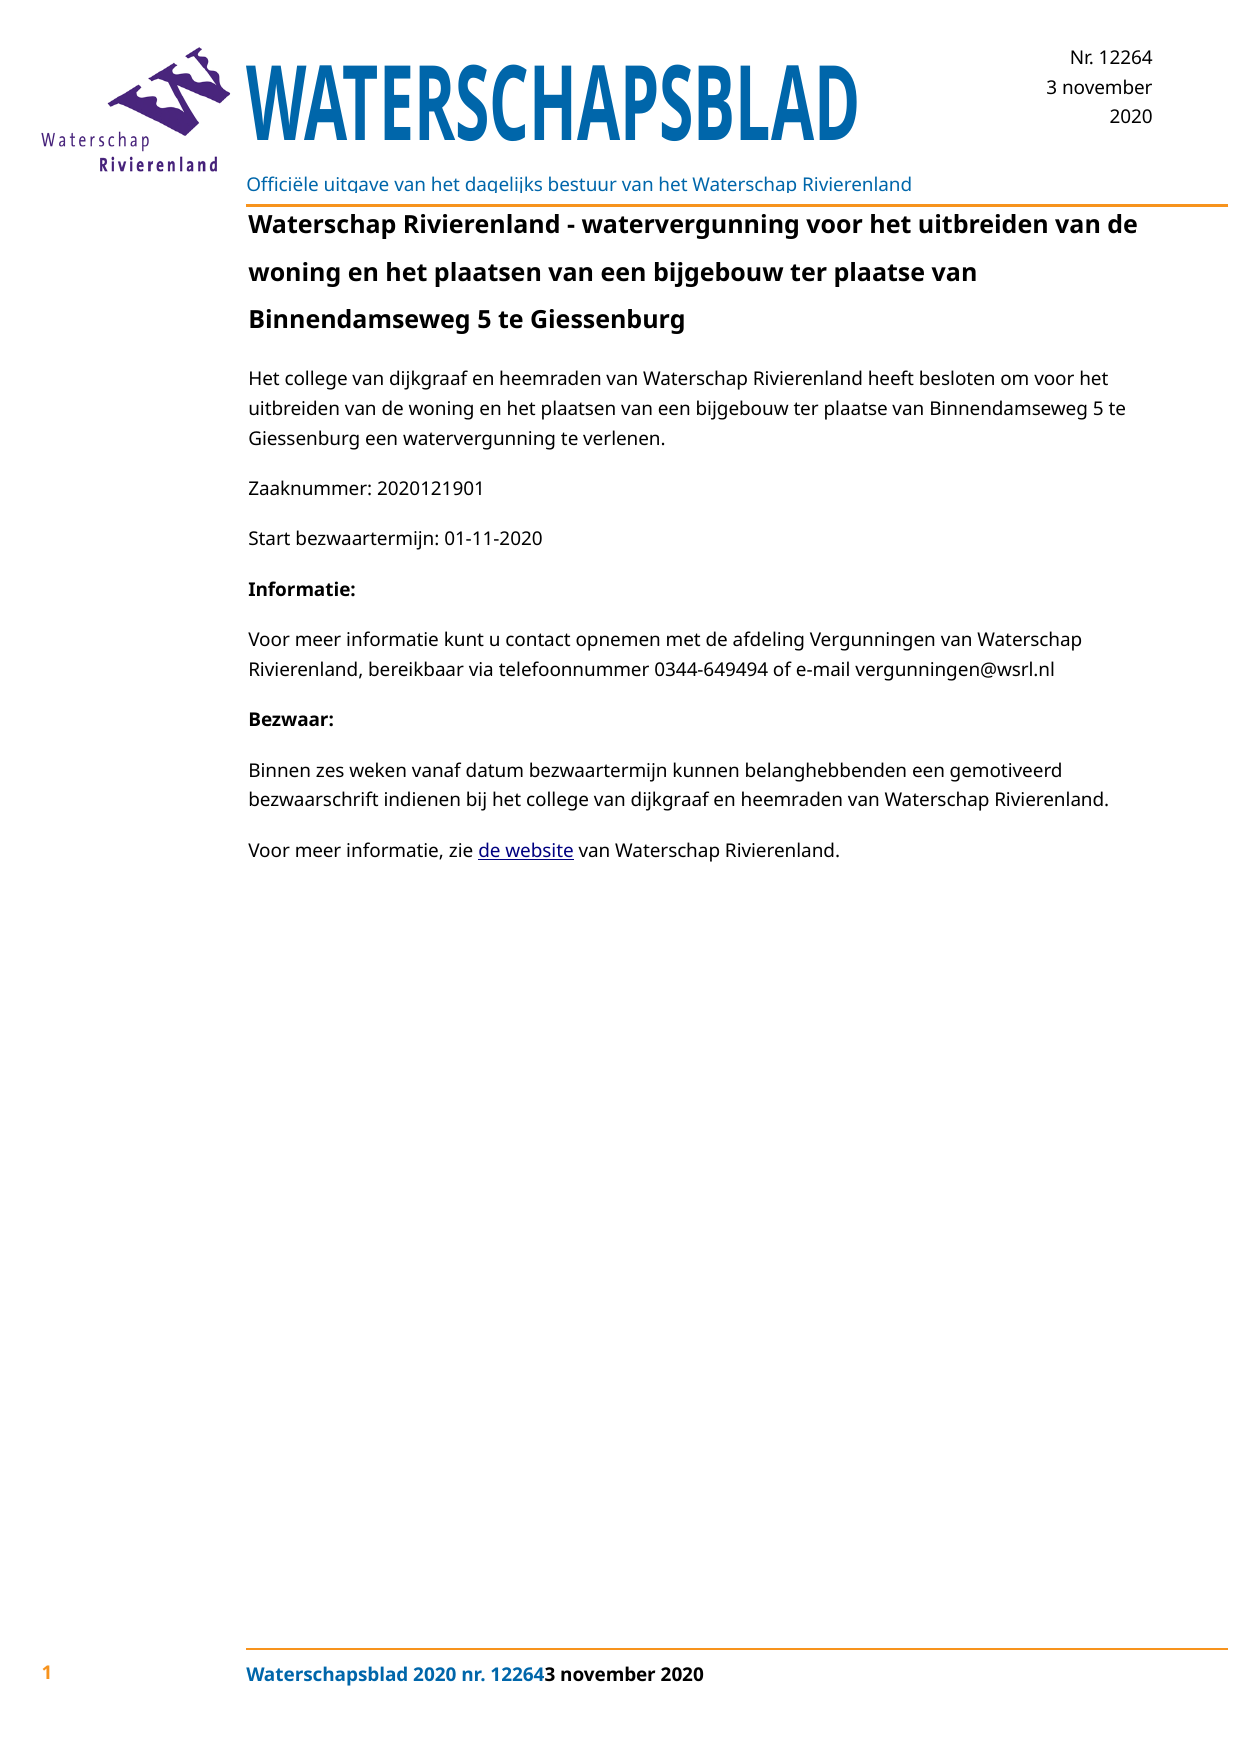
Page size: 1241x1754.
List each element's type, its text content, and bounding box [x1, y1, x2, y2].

text Het college van dijkgraaf en heemraden van Waterschap Rivierenland heeft besloten om voor het uitbreiden van de woning en het plaatsen van een bijgebouw ter plaatse van Binnendamseweg 5 te Giessenburg een watervergunning te verlenen. [248, 366, 1152, 450]
text Waterschap Rivierenland - watervergunning voor het uitbreiden van de woning en het plaatsen van een bijgebouw ter plaatse van Binnendamseweg 5 te Giessenburg [248, 207, 1152, 336]
text Bezwaar: [248, 706, 1152, 732]
text Zaaknummer: 2020121901 [248, 475, 1152, 501]
text Binnen zes weken vanaf datum bezwaartermijn kunnen belanghebbenden een gemotiveerd bezwaarschrift indienen bij het college van dijkgraaf en heemraden van Waterschap Rivierenland. [248, 757, 1152, 812]
text Voor meer informatie kunt u contact opnemen met de afdeling Vergunningen van Waterschap Rivierenland, bereikbaar via telefoonnummer 0344-649494 of e-mail vergunningen@wsrl.nl [248, 626, 1152, 682]
picture [41, 47, 231, 172]
text Voor meer informatie, zie de website van Waterschap Rivierenland. [248, 837, 1152, 862]
text Informatie: [248, 576, 1152, 602]
text Start bezwaartermijn: 01-11-2020 [248, 526, 1152, 551]
